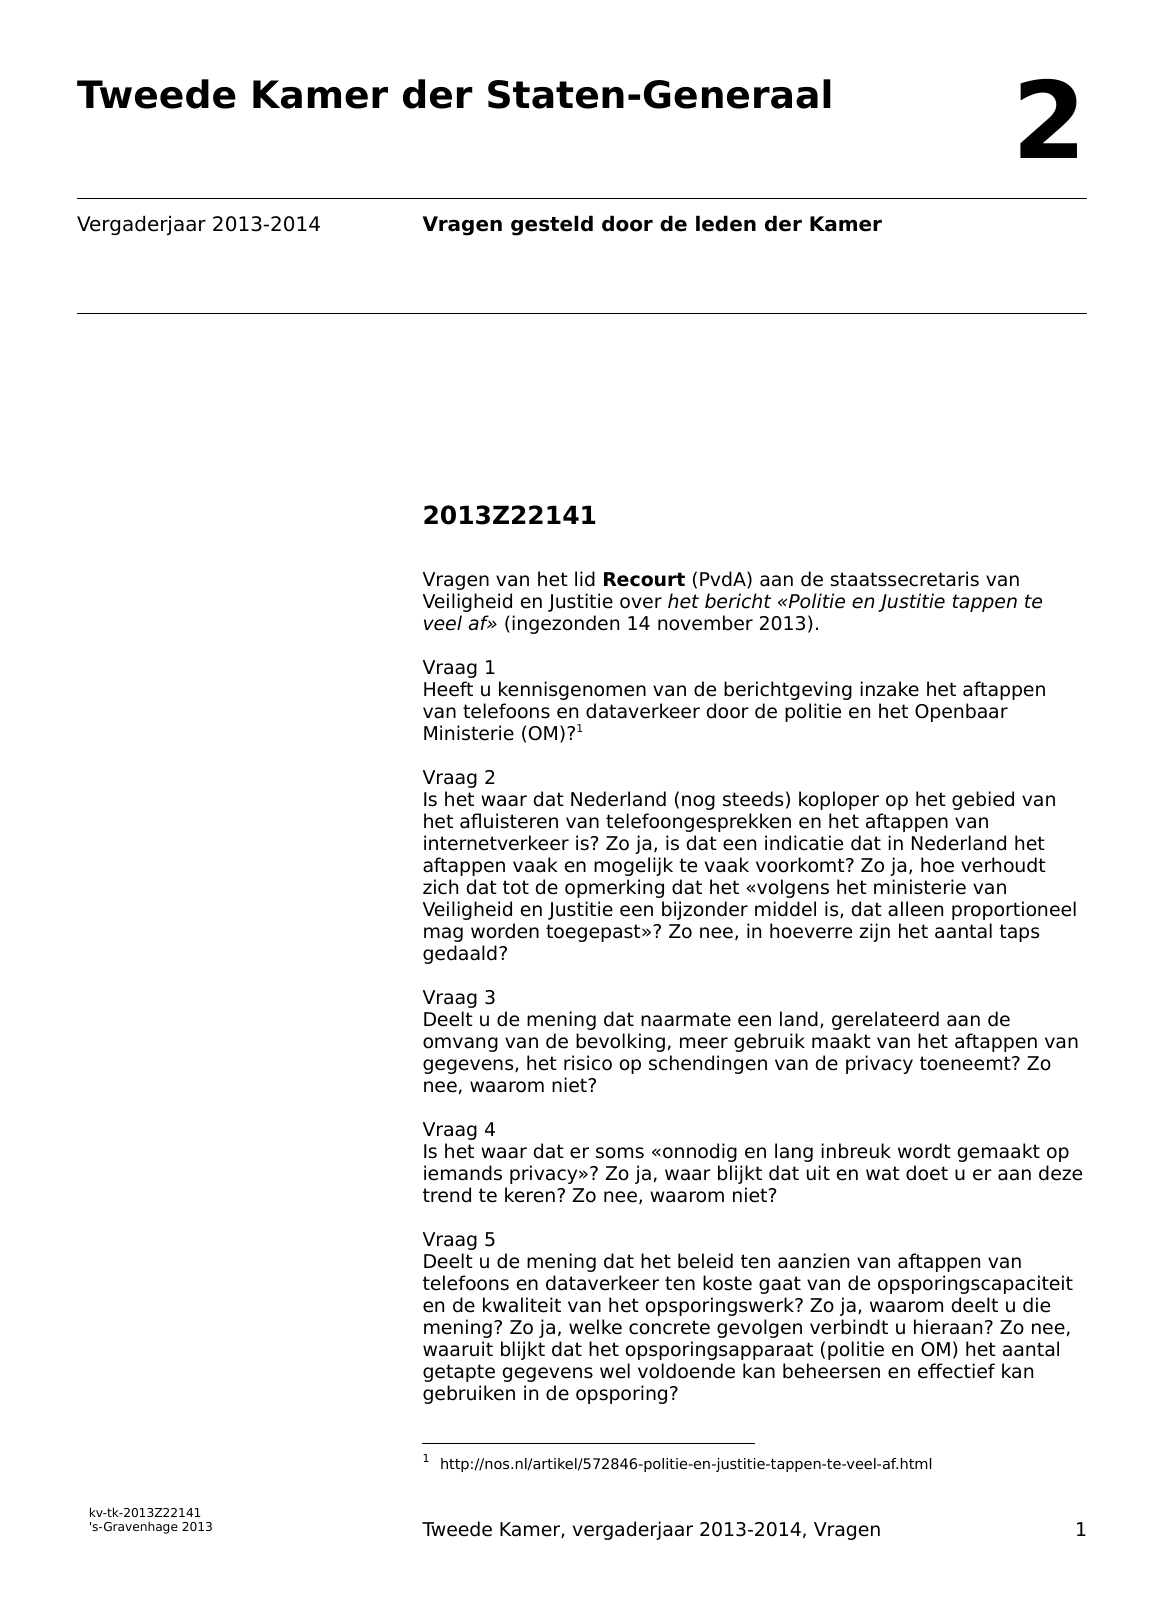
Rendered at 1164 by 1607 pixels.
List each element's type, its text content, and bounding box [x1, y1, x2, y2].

text Vraag 4 [422, 1119, 1087, 1141]
text Heeft u kennisgenomen van de berichtgeving inzake het aftappen van telefoons en dataverkeer door de politie en het Openbaar Ministerie (OM)? [422, 679, 1087, 745]
text Vraag 5 [422, 1229, 1087, 1251]
text 2013Z22141 [422, 501, 1087, 531]
text Is het waar dat er soms «onnodig en lang inbreuk wordt gemaakt op iemands privacy»? Zo ja, waar blijkt dat uit en wat doet u er aan deze trend te keren? Zo nee, waarom niet? [422, 1141, 1087, 1207]
text Vraag 1 [422, 657, 1087, 679]
text Vraag 2 [422, 767, 1087, 789]
text Is het waar dat Nederland (nog steeds) koploper op het gebied van het afluisteren van telefoongesprekken en het aftappen van internetverkeer is? Zo ja, is dat een indicatie dat in Nederland het aftappen vaak en mogelijk te vaak voorkomt? Zo ja, hoe verhoudt zich dat tot de opmerking dat het «volgens het ministerie van Veiligheid en Justitie een bijzonder middel is, dat alleen proportioneel mag worden toegepast»? Zo nee, in hoeverre zijn het aantal taps gedaald? [422, 789, 1087, 965]
text Deelt u de mening dat het beleid ten aanzien van aftappen van telefoons en dataverkeer ten koste gaat van de opsporingscapaciteit en de kwaliteit van het opsporingswerk? Zo ja, waarom deelt u die mening? Zo ja, welke concrete gevolgen verbindt u hieraan? Zo nee, waaruit blijkt dat het opsporingsapparaat (politie en OM) het aantal getapte gegevens wel voldoende kan beheersen en effectief kan gebruiken in de opsporing? [422, 1251, 1087, 1405]
table_header Tweede Kamer der Staten-Generaal [77, 59, 886, 198]
table_header 2 [886, 59, 1087, 198]
text kv-tk-2013Z22141 [88, 1506, 323, 1520]
text Vraag 3 [422, 987, 1087, 1009]
text 's-Gravenhage 2013 [88, 1520, 323, 1534]
text http://nos.nl/artikel/572846-politie-en-justitie-tappen-te-veel-af.html [422, 1452, 1087, 1474]
table_cell Vergaderjaar 2013-2014 [77, 199, 422, 313]
text Deelt u de mening dat naarmate een land, gerelateerd aan de omvang van de bevolking, meer gebruik maakt van het aftappen van gegevens, het risico op schendingen van de privacy toeneemt? Zo nee, waarom niet? [422, 1009, 1087, 1097]
table_cell Vragen gesteld door de leden der Kamer [422, 199, 1087, 313]
text Vragen van het lid Recourt (PvdA) aan de staatssecretaris van Veiligheid en Justitie over het bericht «Politie en Justitie tappen te veel af» (ingezonden 14 november 2013). [422, 569, 1087, 635]
